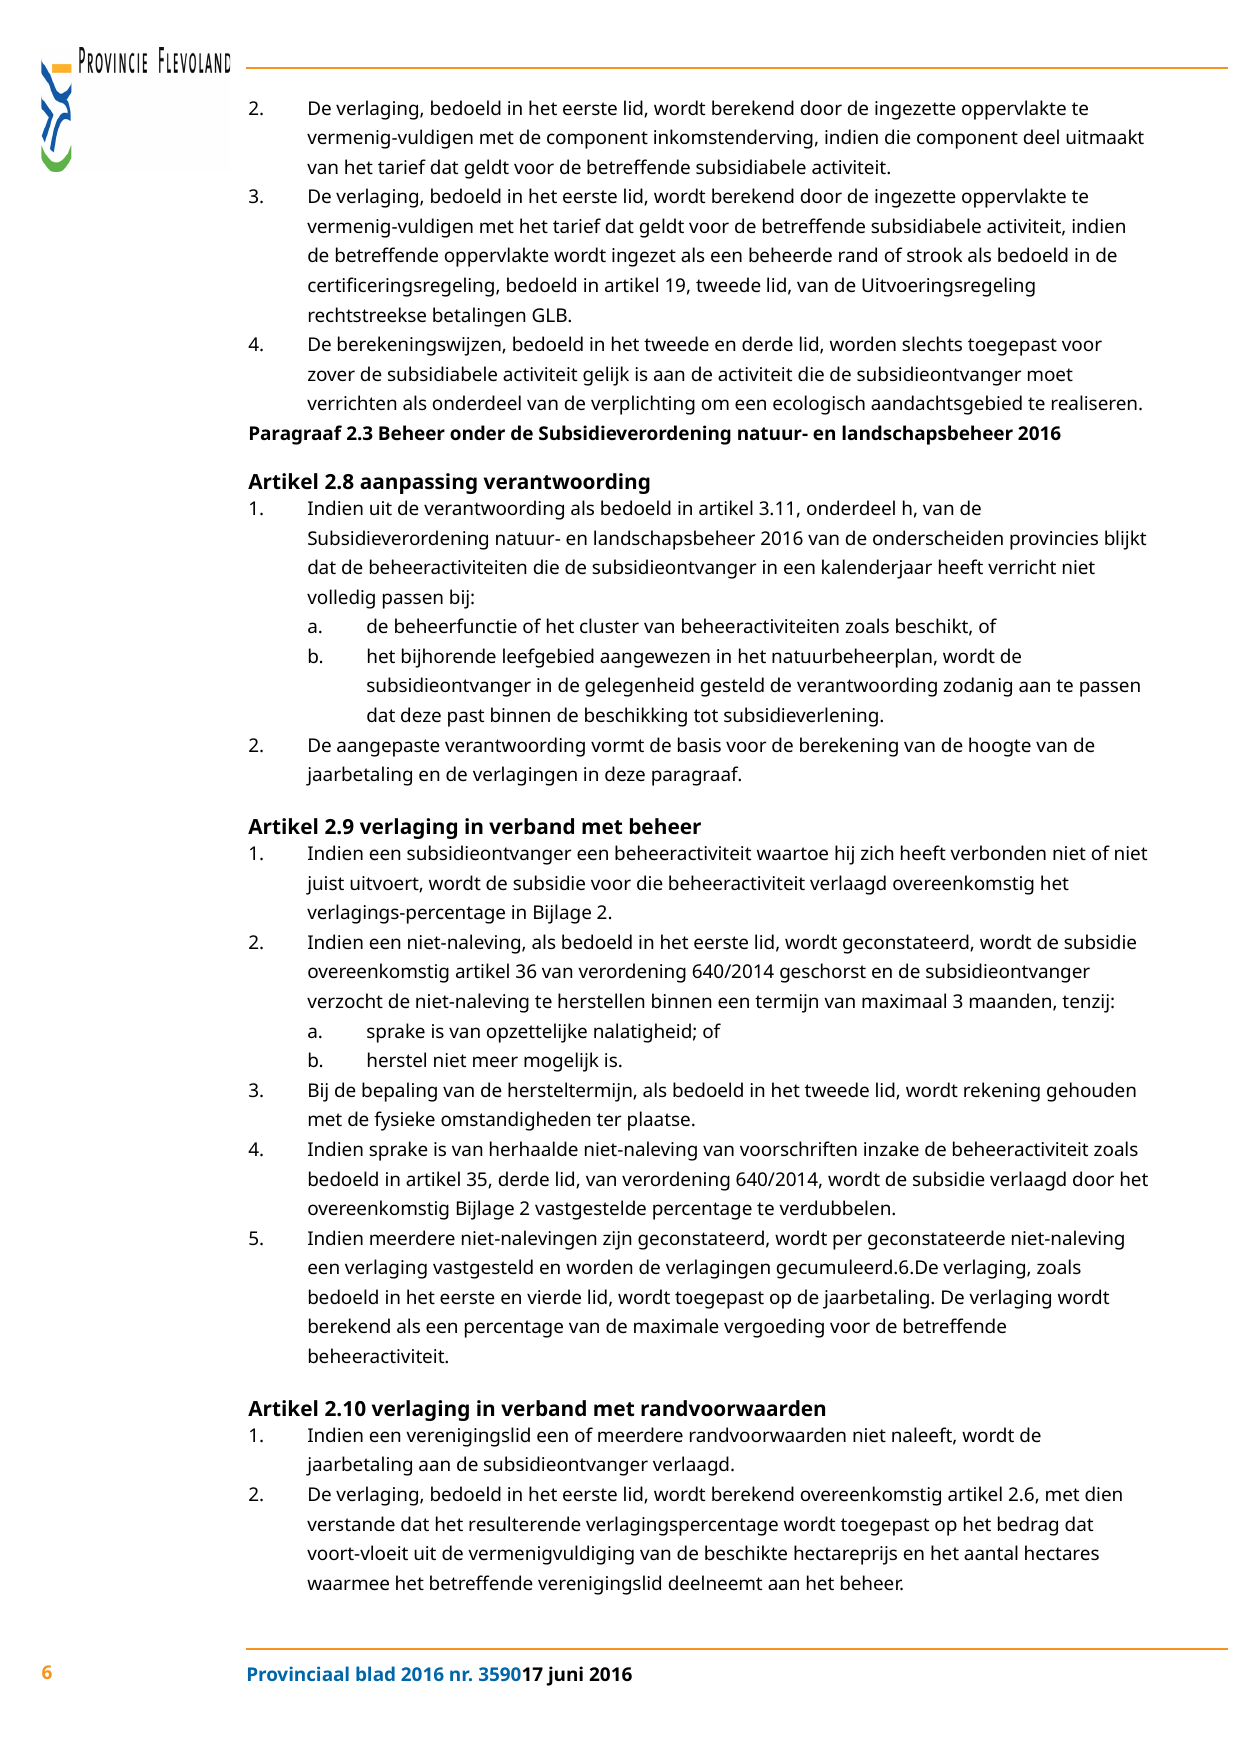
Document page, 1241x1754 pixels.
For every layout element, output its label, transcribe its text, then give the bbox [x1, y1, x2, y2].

text Paragraaf 2.3 Beheer onder de Subsidieverordening natuur- en landschapsbeheer 2016 [248, 420, 1152, 446]
list De berekeningswijzen, bedoeld in het tweede en derde lid, worden slechts toegepast voor zover de subsidiabele activiteit gelijk is aan de activiteit die de subsidieontvanger moet verrichten als onderdeel van de verplichting om een ecologisch aandachtsgebied te realiseren. [248, 331, 1152, 416]
picture [41, 47, 231, 172]
list herstel niet meer mogelijk is. [307, 1047, 1152, 1073]
list het bijhorende leefgebied aangewezen in het natuurbeheerplan, wordt de subsidieontvanger in de gelegenheid gesteld de verantwoording zodanig aan te passen dat deze past binnen de beschikking tot subsidieverlening. [307, 643, 1152, 728]
text Artikel 2.10 verlaging in verband met randvoorwaarden [248, 1394, 1152, 1422]
list Bij de bepaling van de hersteltermijn, als bedoeld in het tweede lid, wordt rekening gehouden met de fysieke omstandigheden ter plaatse. [248, 1077, 1152, 1132]
list Indien een subsidieontvanger een beheeractiviteit waartoe hij zich heeft verbonden niet of niet juist uitvoert, wordt de subsidie voor die beheeractiviteit verlaagd overeenkomstig het verlagings-percentage in Bijlage 2. [248, 840, 1152, 925]
text Artikel 2.9 verlaging in verband met beheer [248, 812, 1152, 840]
list De verlaging, bedoeld in het eerste lid, wordt berekend door de ingezette oppervlakte te vermenig-vuldigen met het tarief dat geldt voor de betreffende subsidiabele activiteit, indien de betreffende oppervlakte wordt ingezet als een beheerde rand of strook als bedoeld in de certificeringsregeling, bedoeld in artikel 19, tweede lid, van de Uitvoeringsregeling rechtstreekse betalingen GLB. [248, 183, 1152, 328]
list Indien meerdere niet-nalevingen zijn geconstateerd, wordt per geconstateerde niet-naleving een verlaging vastgesteld en worden de verlagingen gecumuleerd.6.De verlaging, zoals bedoeld in het eerste en vierde lid, wordt toegepast op de jaarbetaling. De verlaging wordt berekend als een percentage van de maximale vergoeding voor de betreffende beheeractiviteit. [248, 1225, 1152, 1369]
list Indien een verenigingslid een of meerdere randvoorwaarden niet naleeft, wordt de jaarbetaling aan de subsidieontvanger verlaagd. [248, 1422, 1152, 1477]
list De aangepaste verantwoording vormt de basis voor de berekening van de hoogte van de jaarbetaling en de verlagingen in deze paragraaf. [248, 732, 1152, 787]
list sprake is van opzettelijke nalatigheid; of [307, 1018, 1152, 1043]
list de beheerfunctie of het cluster van beheeractiviteiten zoals beschikt, of [307, 613, 1152, 639]
list Indien uit de verantwoording als bedoeld in artikel 3.11, onderdeel h, van de Subsidieverordening natuur- en landschapsbeheer 2016 van de onderscheiden provincies blijkt dat de beheeractiviteiten die de subsidieontvanger in een kalenderjaar heeft verricht niet volledig passen bij: [248, 495, 1152, 610]
list De verlaging, bedoeld in het eerste lid, wordt berekend overeenkomstig artikel 2.6, met dien verstande dat het resulterende verlagingspercentage wordt toegepast op het bedrag dat voort-vloeit uit de vermenigvuldiging van de beschikte hectareprijs en het aantal hectares waarmee het betreffende verenigingslid deelneemt aan het beheer. [248, 1481, 1152, 1596]
text Artikel 2.8 aanpassing verantwoording [248, 467, 1152, 495]
list De verlaging, bedoeld in het eerste lid, wordt berekend door de ingezette oppervlakte te vermenig-vuldigen met de component inkomstenderving, indien die component deel uitmaakt van het tarief dat geldt voor de betreffende subsidiabele activiteit. [248, 95, 1152, 180]
list Indien een niet-naleving, als bedoeld in het eerste lid, wordt geconstateerd, wordt de subsidie overeenkomstig artikel 36 van verordening 640/2014 geschorst en de subsidieontvanger verzocht de niet-naleving te herstellen binnen een termijn van maximaal 3 maanden, tenzij: [248, 929, 1152, 1014]
list Indien sprake is van herhaalde niet-naleving van voorschriften inzake de beheeractiviteit zoals bedoeld in artikel 35, derde lid, van verordening 640/2014, wordt de subsidie verlaagd door het overeenkomstig Bijlage 2 vastgestelde percentage te verdubbelen. [248, 1136, 1152, 1221]
